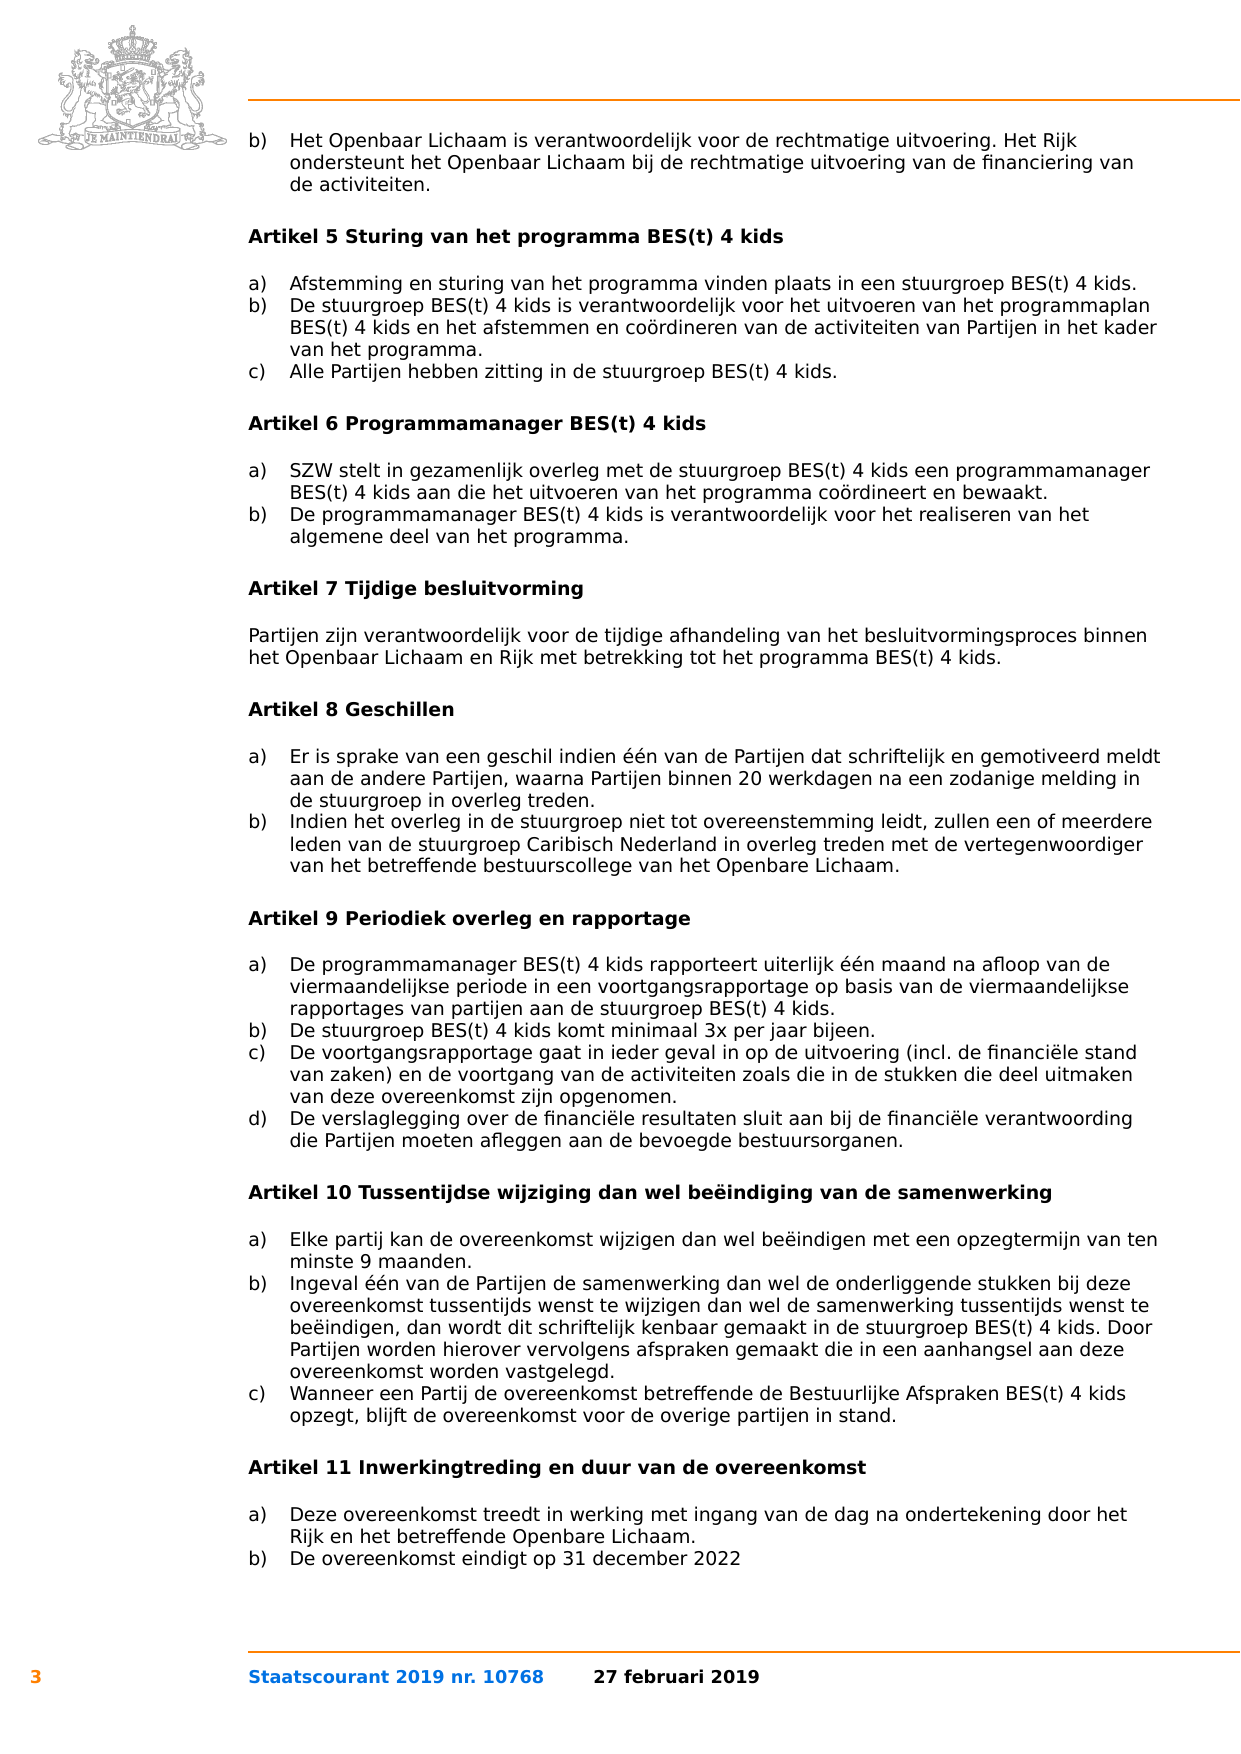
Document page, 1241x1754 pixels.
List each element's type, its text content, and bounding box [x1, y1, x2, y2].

text a) Elke partij kan de overeenkomst wijzigen dan wel beëindigen met een opzegtermijn van ten minste 9 maanden. [248, 1229, 1163, 1273]
text c) Wanneer een Partij de overeenkomst betreffende de Bestuurlijke Afspraken BES(t) 4 kids opzegt, blijft de overeenkomst voor de overige partijen in stand. [248, 1383, 1163, 1427]
text b) Ingeval één van de Partijen de samenwerking dan wel de onderliggende stukken bij deze overeenkomst tussentijds wenst te wijzigen dan wel de samenwerking tussentijds wenst te beëindigen, dan wordt dit schriftelijk kenbaar gemaakt in de stuurgroep BES(t) 4 kids. Door Partijen worden hierover vervolgens afspraken gemaakt die in een aanhangsel aan deze overeenkomst worden vastgelegd. [248, 1273, 1163, 1383]
text Partijen zijn verantwoordelijk voor de tijdige afhandeling van het besluitvormingsproces binnen het Openbaar Lichaam en Rijk met betrekking tot het programma BES(t) 4 kids. [248, 624, 1163, 668]
text b) Indien het overleg in de stuurgroep niet tot overeenstemming leidt, zullen een of meerdere leden van de stuurgroep Caribisch Nederland in overleg treden met de vertegenwoordiger van het betreffende bestuurscollege van het Openbare Lichaam. [248, 811, 1163, 877]
subtitle Artikel 10 Tussentijdse wijziging dan wel beëindiging van de samenwerking [248, 1182, 1163, 1204]
text a) SZW stelt in gezamenlijk overleg met de stuurgroep BES(t) 4 kids een programmamanager BES(t) 4 kids aan die het uitvoeren van het programma coördineert en bewaakt. [248, 460, 1163, 504]
subtitle Artikel 8 Geschillen [248, 698, 1163, 721]
text a) Afstemming en sturing van het programma vinden plaats in een stuurgroep BES(t) 4 kids. [248, 273, 1163, 295]
subtitle Artikel 9 Periodiek overleg en rapportage [248, 907, 1163, 929]
text d) De verslaglegging over de financiële resultaten sluit aan bij de financiële verantwoording die Partijen moeten afleggen aan de bevoegde bestuursorganen. [248, 1108, 1163, 1152]
subtitle Artikel 6 Programmamanager BES(t) 4 kids [248, 413, 1163, 435]
text b) De stuurgroep BES(t) 4 kids komt minimaal 3x per jaar bijeen. [248, 1020, 1163, 1042]
text b) De programmamanager BES(t) 4 kids is verantwoordelijk voor het realiseren van het algemene deel van het programma. [248, 504, 1163, 548]
text b) De stuurgroep BES(t) 4 kids is verantwoordelijk voor het uitvoeren van het programmaplan BES(t) 4 kids en het afstemmen en coördineren van de activiteiten van Partijen in het kader van het programma. [248, 295, 1163, 361]
text c) Alle Partijen hebben zitting in de stuurgroep BES(t) 4 kids. [248, 361, 1163, 383]
text a) Deze overeenkomst treedt in werking met ingang van de dag na ondertekening door het Rijk en het betreffende Openbare Lichaam. [248, 1504, 1163, 1548]
subtitle Artikel 5 Sturing van het programma BES(t) 4 kids [248, 226, 1163, 248]
text a) Er is sprake van een geschil indien één van de Partijen dat schriftelijk en gemotiveerd meldt aan de andere Partijen, waarna Partijen binnen 20 werkdagen na een zodanige melding in de stuurgroep in overleg treden. [248, 746, 1163, 811]
text b) Het Openbaar Lichaam is verantwoordelijk voor de rechtmatige uitvoering. Het Rijk ondersteunt het Openbaar Lichaam bij de rechtmatige uitvoering van de financiering van de activiteiten. [248, 130, 1163, 196]
text b) De overeenkomst eindigt op 31 december 2022 [248, 1548, 1163, 1570]
text c) De voortgangsrapportage gaat in ieder geval in op de uitvoering (incl. de financiële stand van zaken) en de voortgang van de activiteiten zoals die in de stukken die deel uitmaken van deze overeenkomst zijn opgenomen. [248, 1042, 1163, 1108]
subtitle Artikel 11 Inwerkingtreding en duur van de overeenkomst [248, 1457, 1163, 1479]
subtitle Artikel 7 Tijdige besluitvorming [248, 578, 1163, 599]
picture [38, 25, 227, 150]
text a) De programmamanager BES(t) 4 kids rapporteert uiterlijk één maand na afloop van de viermaandelijkse periode in een voortgangsrapportage op basis van de viermaandelijkse rapportages van partijen aan de stuurgroep BES(t) 4 kids. [248, 954, 1163, 1020]
